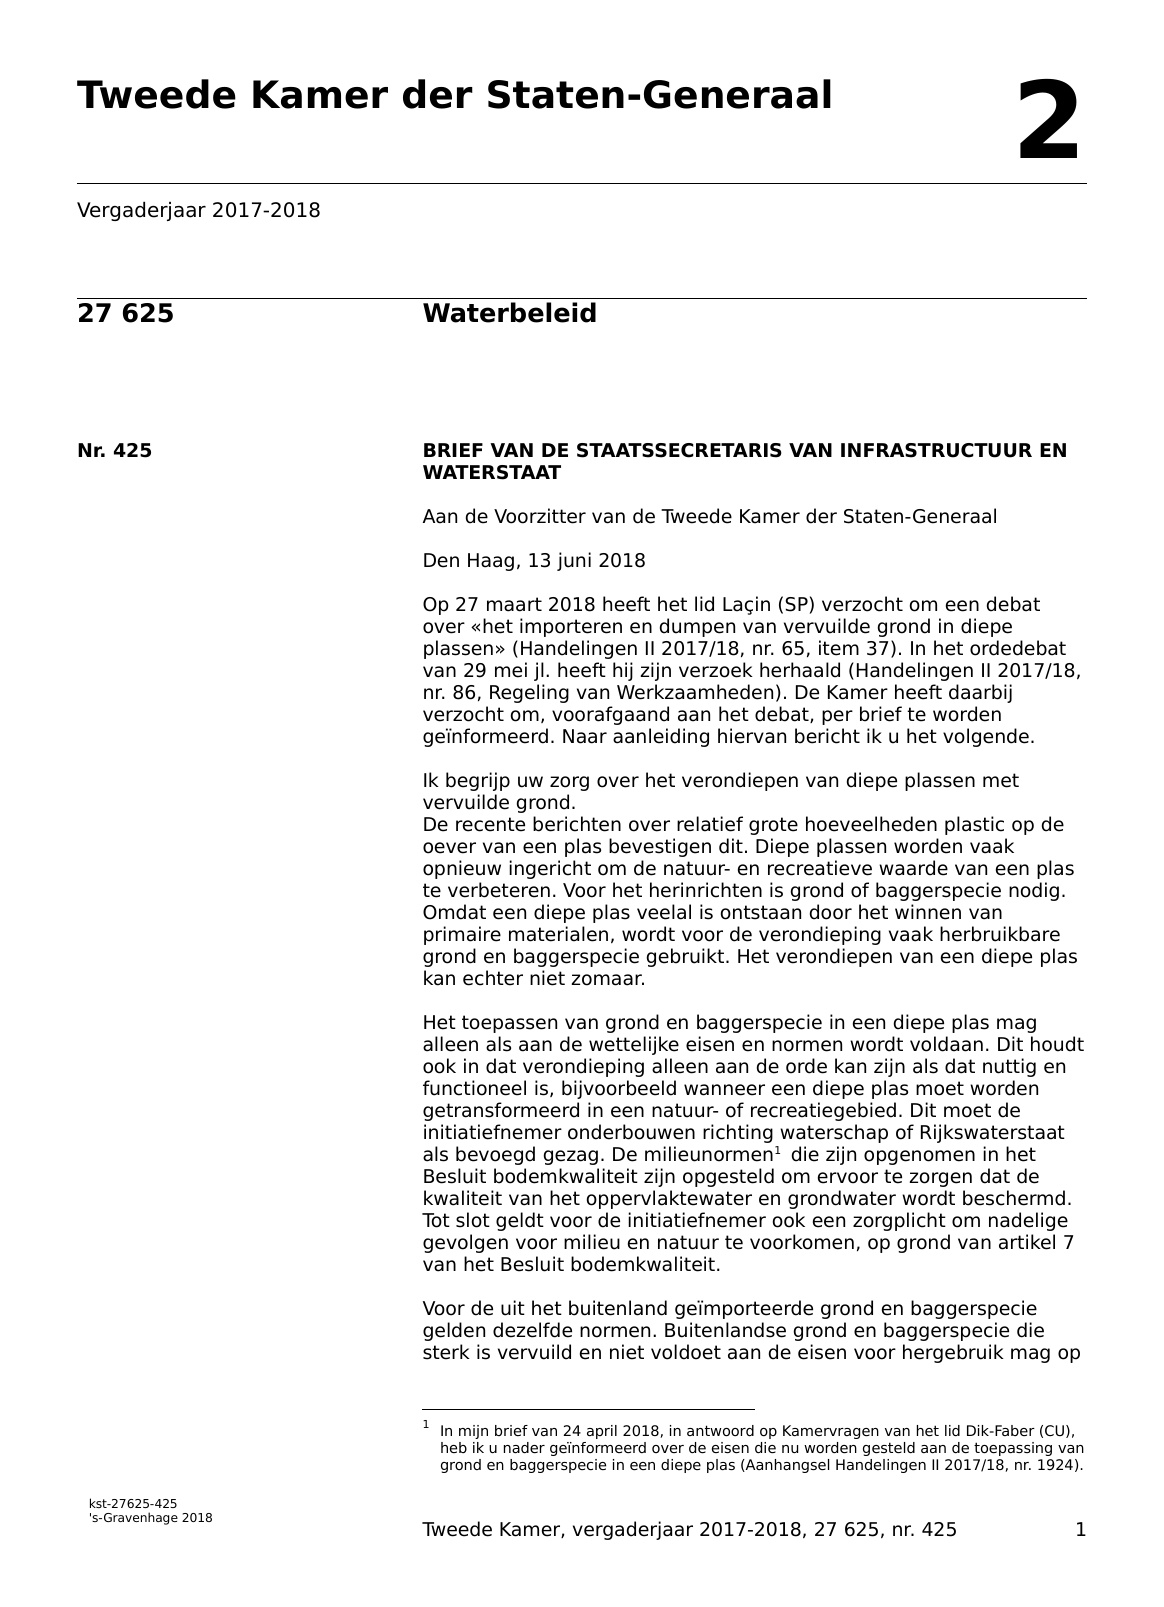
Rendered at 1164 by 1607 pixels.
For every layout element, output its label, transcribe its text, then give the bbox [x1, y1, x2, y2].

text In mijn brief van 24 april 2018, in antwoord op Kamervragen van het lid Dik-Faber (CU), heb ik u nader geïnformeerd over de eisen die nu worden gesteld aan de toepassing van grond en baggerspecie in een diepe plas (Aanhangsel Handelingen II 2017/18, nr. 1924). [422, 1418, 1087, 1474]
table_header Tweede Kamer der Staten-Generaal [77, 59, 886, 183]
table_header 2 [886, 59, 1087, 183]
text De recente berichten over relatief grote hoeveelheden plastic op de oever van een plas bevestigen dit. Diepe plassen worden vaak opnieuw ingericht om de natuur- en recreatieve waarde van een plas te verbeteren. Voor het herinrichten is grond of baggerspecie nodig. Omdat een diepe plas veelal is ontstaan door het winnen van primaire materialen, wordt voor de verondieping vaak herbruikbare grond en baggerspecie gebruikt. Het verondiepen van een diepe plas kan echter niet zomaar. [422, 814, 1087, 990]
text Op 27 maart 2018 heeft het lid Laçin (SP) verzocht om een debat over «het importeren en dumpen van vervuilde grond in diepe plassen» (Handelingen II 2017/18, nr. 65, item 37). In het ordedebat van 29 mei jl. heeft hij zijn verzoek herhaald (Handelingen II 2017/18, nr. 86, Regeling van Werkzaamheden). De Kamer heeft daarbij verzocht om, voorafgaand aan het debat, per brief te worden geïnformeerd. Naar aanleiding hiervan bericht ik u het volgende. [422, 594, 1087, 748]
text kst-27625-425 [88, 1497, 323, 1511]
text Den Haag, 13 juni 2018 [422, 550, 1087, 572]
text Voor de uit het buitenland geïmporteerde grond en baggerspecie gelden dezelfde normen. Buitenlandse grond en baggerspecie die sterk is vervuild en niet voldoet aan de eisen voor hergebruik mag op [422, 1298, 1087, 1364]
text Aan de Voorzitter van de Tweede Kamer der Staten-Generaal [422, 506, 1087, 528]
text Ik begrijp uw zorg over het verondiepen van diepe plassen met vervuilde grond. [422, 770, 1087, 814]
text 's-Gravenhage 2018 [88, 1511, 323, 1525]
subtitle Nr. 425 BRIEF VAN DE STAATSSECRETARIS VAN INFRASTRUCTUUR EN WATERSTAAT [77, 440, 1087, 484]
text Het toepassen van grond en baggerspecie in een diepe plas mag alleen als aan de wettelijke eisen en normen wordt voldaan. Dit houdt ook in dat verondieping alleen aan de orde kan zijn als dat nuttig en functioneel is, bijvoorbeeld wanneer een diepe plas moet worden getransformeerd in een natuur- of recreatiegebied. Dit moet de initiatiefnemer onderbouwen richting waterschap of Rijkswaterstaat als bevoegd gezag. De milieunormen die zijn opgenomen in het Besluit bodemkwaliteit zijn opgesteld om ervoor te zorgen dat de kwaliteit van het oppervlaktewater en grondwater wordt beschermd. Tot slot geldt voor de initiatiefnemer ook een zorgplicht om nadelige gevolgen voor milieu en natuur te voorkomen, op grond van artikel 7 van het Besluit bodemkwaliteit. [422, 1012, 1087, 1276]
subtitle 27 625 Waterbeleid [77, 299, 1087, 329]
table_cell Vergaderjaar 2017-2018 [77, 184, 1087, 298]
